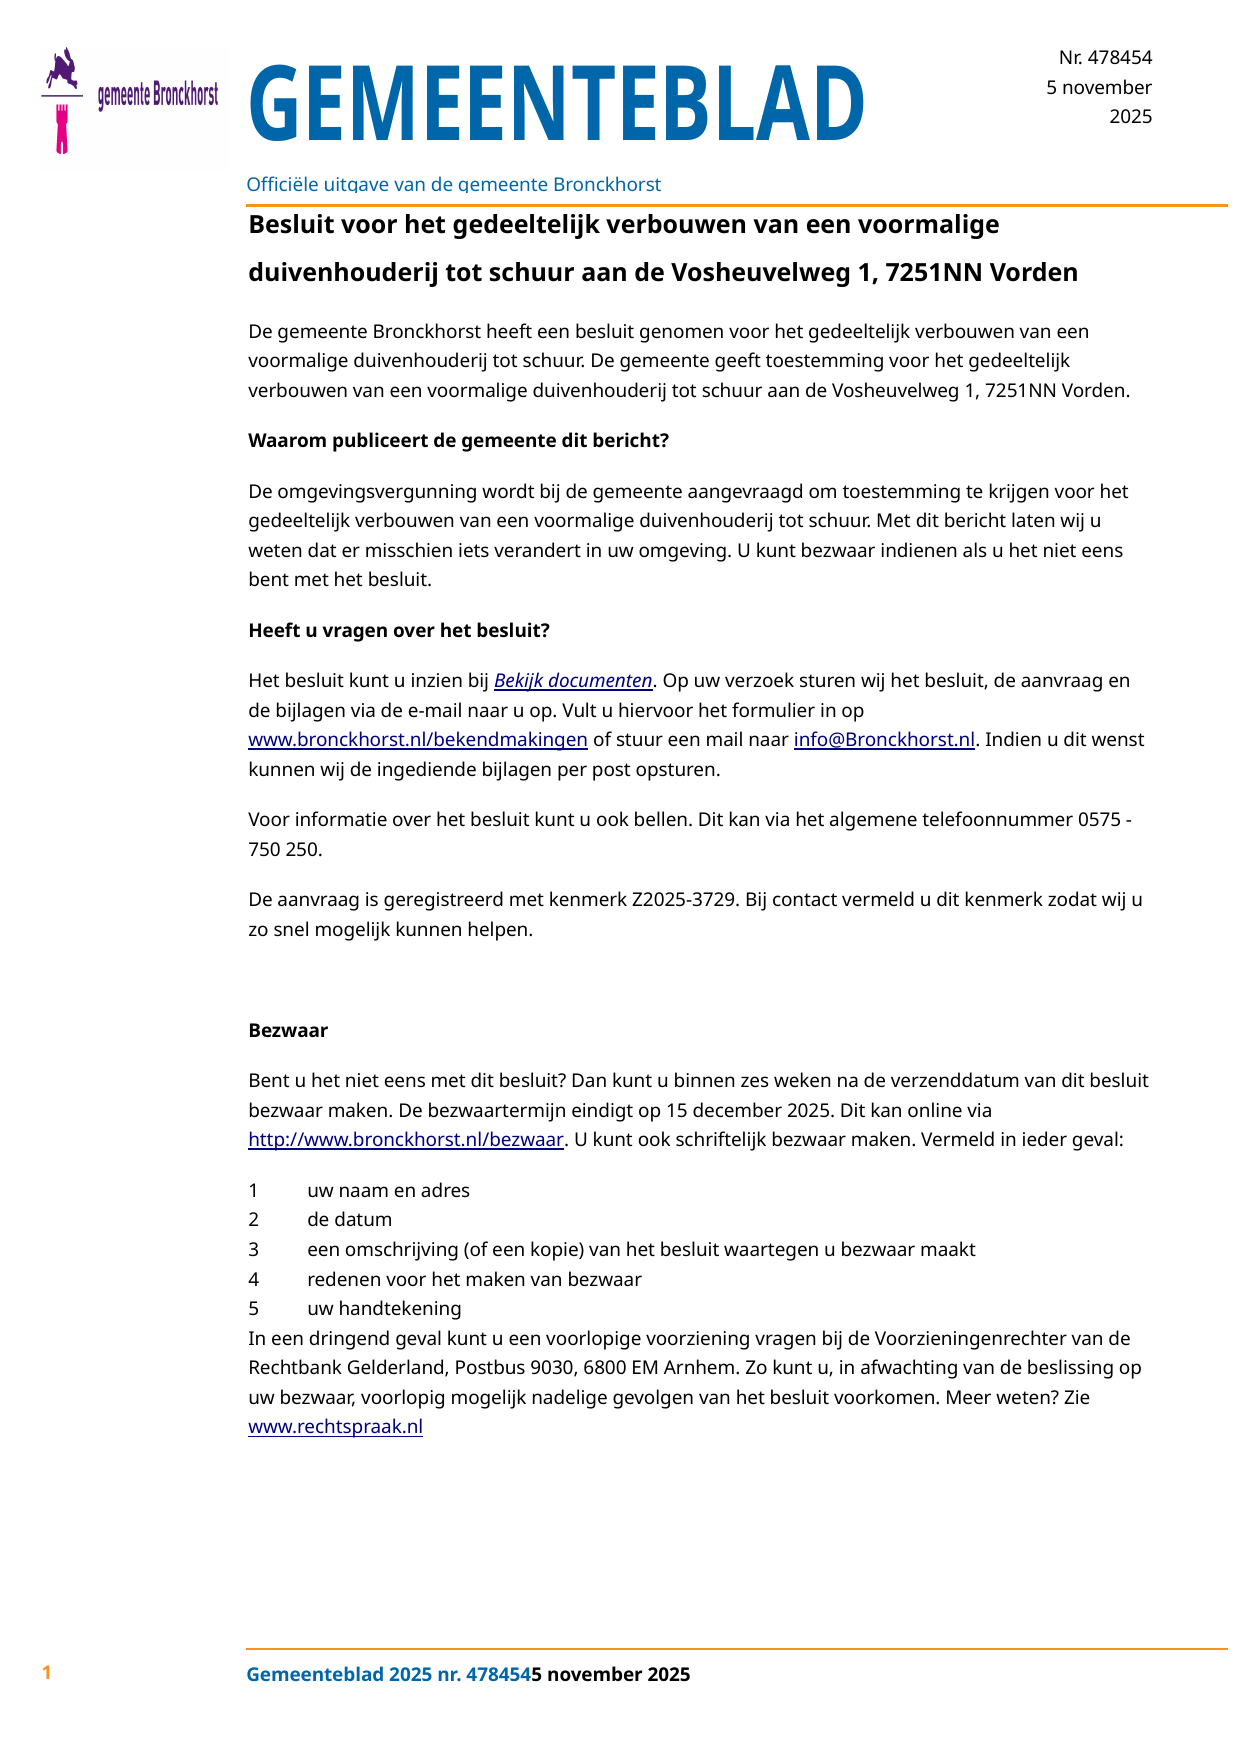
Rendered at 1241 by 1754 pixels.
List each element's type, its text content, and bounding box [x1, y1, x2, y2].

list redenen voor het maken van bezwaar [248, 1266, 1152, 1292]
text Het besluit kunt u inzien bij Bekijk documenten. Op uw verzoek sturen wij het besluit, de aanvraag en de bijlagen via de e-mail naar u op. Vult u hiervoor het formulier in op www.bronckhorst.nl/bekendmakingen of stuur een mail naar info@Bronckhorst.nl. Indien u dit wenst kunnen wij de ingediende bijlagen per post opsturen. [248, 667, 1152, 782]
text De omgevingsvergunning wordt bij de gemeente aangevraagd om toestemming te krijgen voor het gedeeltelijk verbouwen van een voormalige duivenhouderij tot schuur. Met dit bericht laten wij u weten dat er misschien iets verandert in uw omgeving. U kunt bezwaar indienen als u het niet eens bent met het besluit. [248, 478, 1152, 592]
text Bezwaar [248, 1017, 1152, 1043]
picture [41, 47, 231, 172]
text Waarom publiceert de gemeente dit bericht? [248, 427, 1152, 453]
text In een dringend geval kunt u een voorlopige voorziening vragen bij de Voorzieningenrechter van de Rechtbank Gelderland, Postbus 9030, 6800 EM Arnhem. Zo kunt u, in afwachting van de beslissing op uw bezwaar, voorlopig mogelijk nadelige gevolgen van het besluit voorkomen. Meer weten? Zie www.rechtspraak.nl [248, 1325, 1152, 1439]
text Heeft u vragen over het besluit? [248, 617, 1152, 643]
text Besluit voor het gedeeltelijk verbouwen van een voormalige duivenhouderij tot schuur aan de Vosheuvelweg 1, 7251NN Vorden [248, 207, 1152, 288]
list uw handtekening [248, 1295, 1152, 1321]
list een omschrijving (of een kopie) van het besluit waartegen u bezwaar maakt [248, 1236, 1152, 1262]
text Voor informatie over het besluit kunt u ook bellen. Dit kan via het algemene telefoonnummer 0575 - 750 250. [248, 807, 1152, 862]
list de datum [248, 1207, 1152, 1232]
text De gemeente Bronckhorst heeft een besluit genomen voor het gedeeltelijk verbouwen van een voormalige duivenhouderij tot schuur. De gemeente geeft toestemming voor het gedeeltelijk verbouwen van een voormalige duivenhouderij tot schuur aan de Vosheuvelweg 1, 7251NN Vorden. [248, 318, 1152, 403]
text Bent u het niet eens met dit besluit? Dan kunt u binnen zes weken na de verzenddatum van dit besluit bezwaar maken. De bezwaartermijn eindigt op 15 december 2025. Dit kan online via http://www.bronckhorst.nl/bezwaar. U kunt ook schriftelijk bezwaar maken. Vermeld in ieder geval: [248, 1067, 1152, 1152]
list uw naam en adres [248, 1177, 1152, 1203]
text De aanvraag is geregistreerd met kenmerk Z2025-3729. Bij contact vermeld u dit kenmerk zodat wij u zo snel mogelijk kunnen helpen. [248, 887, 1152, 942]
